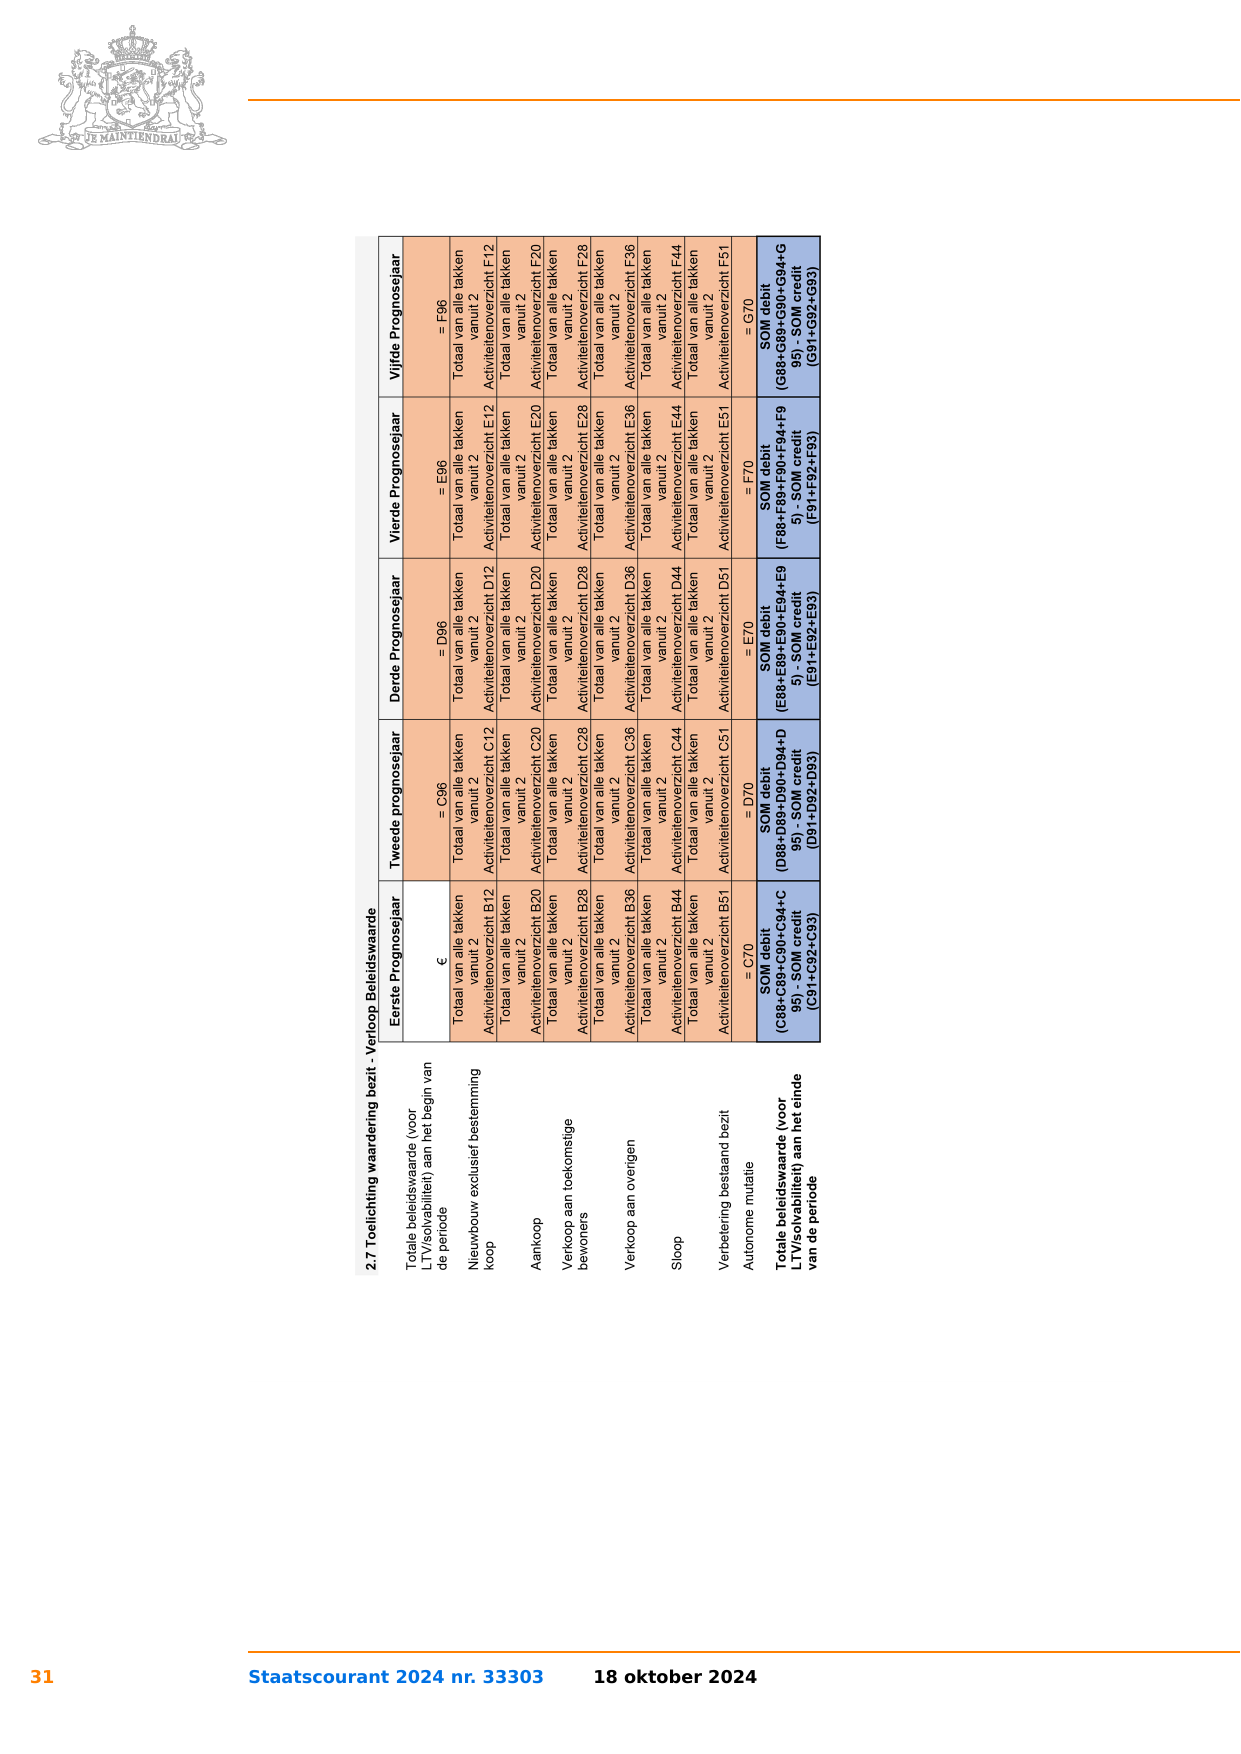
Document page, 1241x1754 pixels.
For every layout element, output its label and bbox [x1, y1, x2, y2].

picture [38, 25, 227, 150]
picture [248, 130, 1134, 1382]
